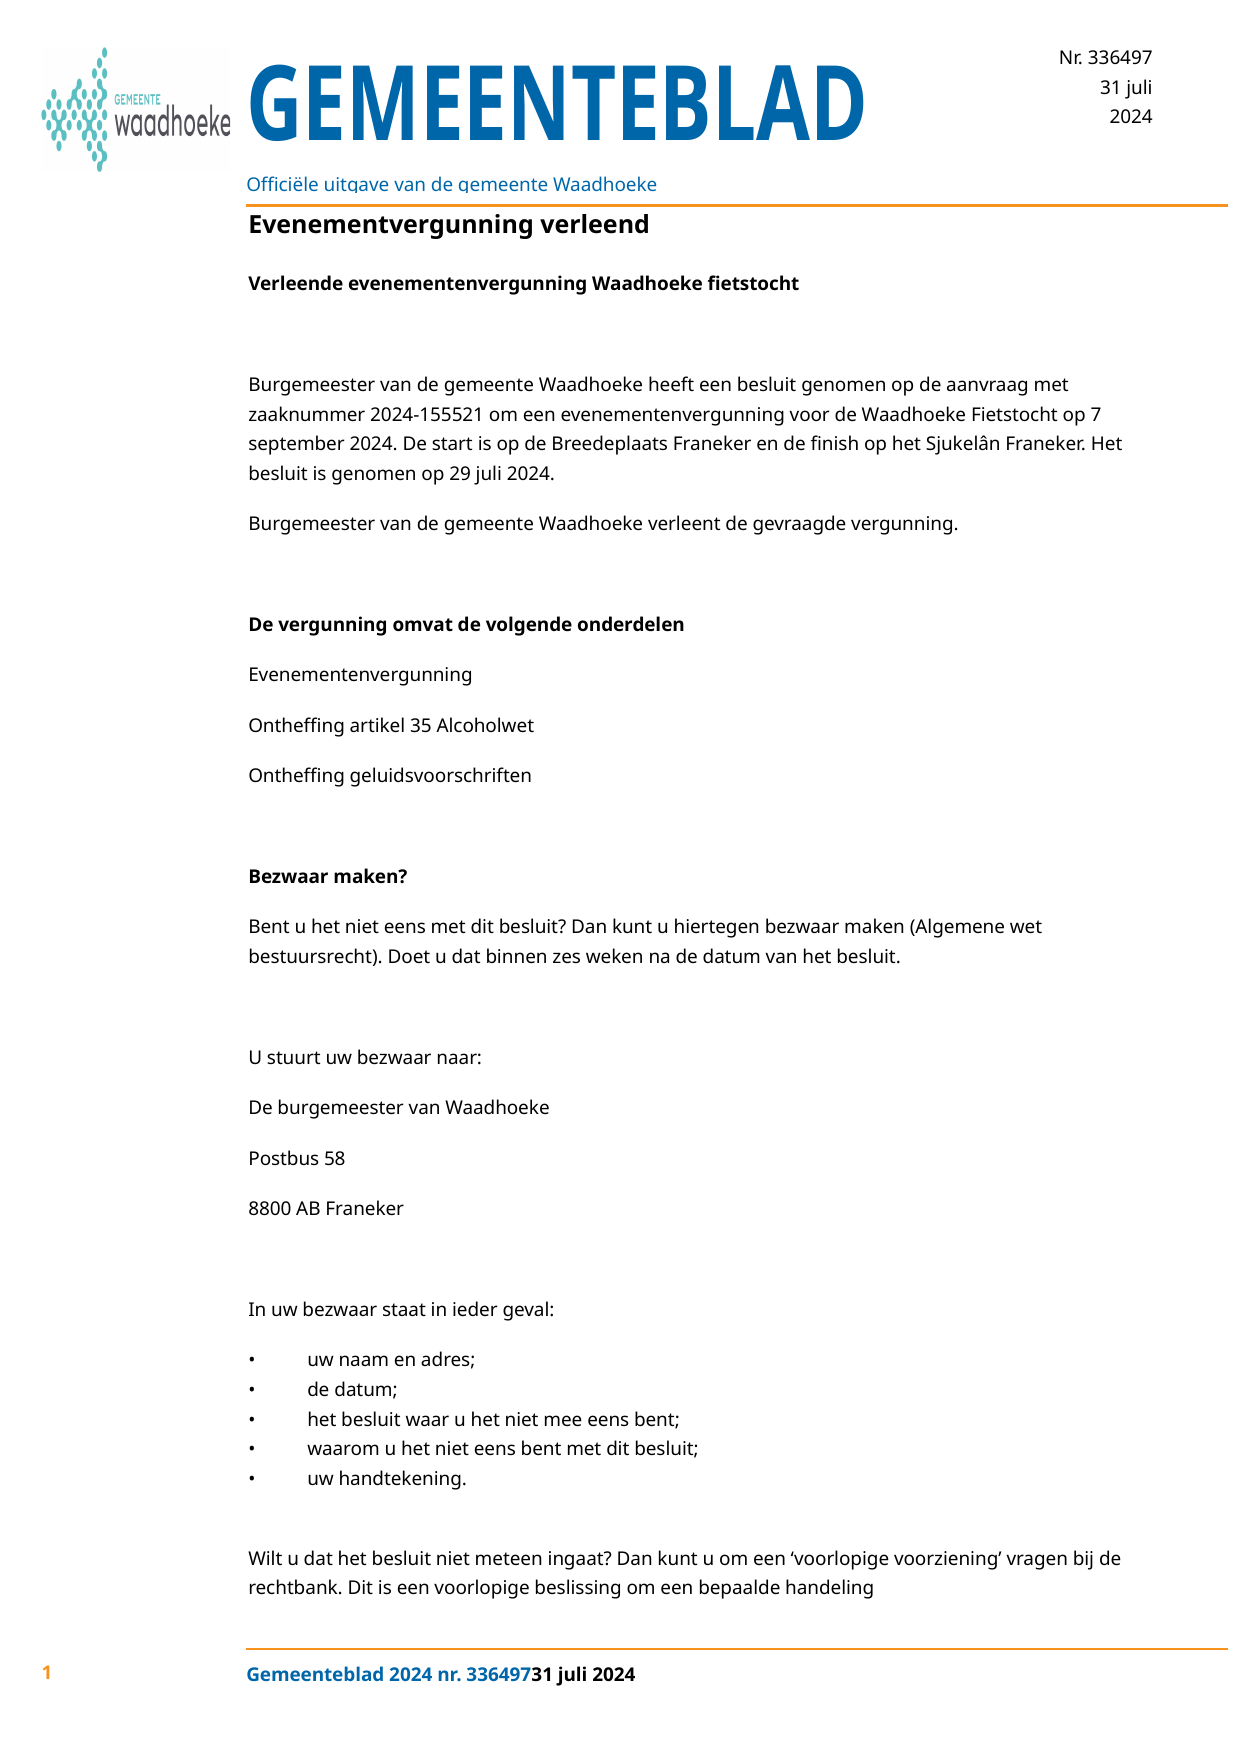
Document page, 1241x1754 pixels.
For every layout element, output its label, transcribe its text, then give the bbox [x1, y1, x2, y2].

text Burgemeester van de gemeente Waadhoeke verleent de gevraagde vergunning. [248, 510, 1152, 536]
list waarom u het niet eens bent met dit besluit; [248, 1435, 1152, 1461]
text Postbus 58 [248, 1145, 1152, 1171]
text De burgemeester van Waadhoeke [248, 1094, 1152, 1120]
text Evenementenvergunning [248, 662, 1152, 687]
text 8800 AB Franeker [248, 1195, 1152, 1221]
text Bezwaar maken? [248, 863, 1152, 889]
text Ontheffing artikel 35 Alcoholwet [248, 712, 1152, 738]
text Verleende evenementenvergunning Waadhoeke fietstocht [248, 270, 1152, 296]
text U stuurt uw bezwaar naar: [248, 1044, 1152, 1070]
picture [41, 47, 231, 172]
text Evenementvergunning verleend [248, 207, 1152, 241]
list uw naam en adres; [248, 1347, 1152, 1372]
text Burgemeester van de gemeente Waadhoeke heeft een besluit genomen op de aanvraag met zaaknummer 2024-155521 om een evenementenvergunning voor de Waadhoeke Fietstocht op 7 september 2024. De start is op de Breedeplaats Franeker en de finish op het Sjukelân Franeker. Het besluit is genomen op 29 juli 2024. [248, 371, 1152, 486]
text Wilt u dat het besluit niet meteen ingaat? Dan kunt u om een ‘voorlopige voorziening’ vragen bij de rechtbank. Dit is een voorlopige beslissing om een bepaalde handeling [248, 1545, 1152, 1600]
text Bent u het niet eens met dit besluit? Dan kunt u hiertegen bezwaar maken (Algemene wet bestuursrecht). Doet u dat binnen zes weken na de datum van het besluit. [248, 914, 1152, 969]
text De vergunning omvat de volgende onderdelen [248, 611, 1152, 637]
text Ontheffing geluidsvoorschriften [248, 762, 1152, 788]
list het besluit waar u het niet mee eens bent; [248, 1406, 1152, 1431]
text In uw bezwaar staat in ieder geval: [248, 1296, 1152, 1322]
list de datum; [248, 1376, 1152, 1402]
list uw handtekening. [248, 1465, 1152, 1491]
